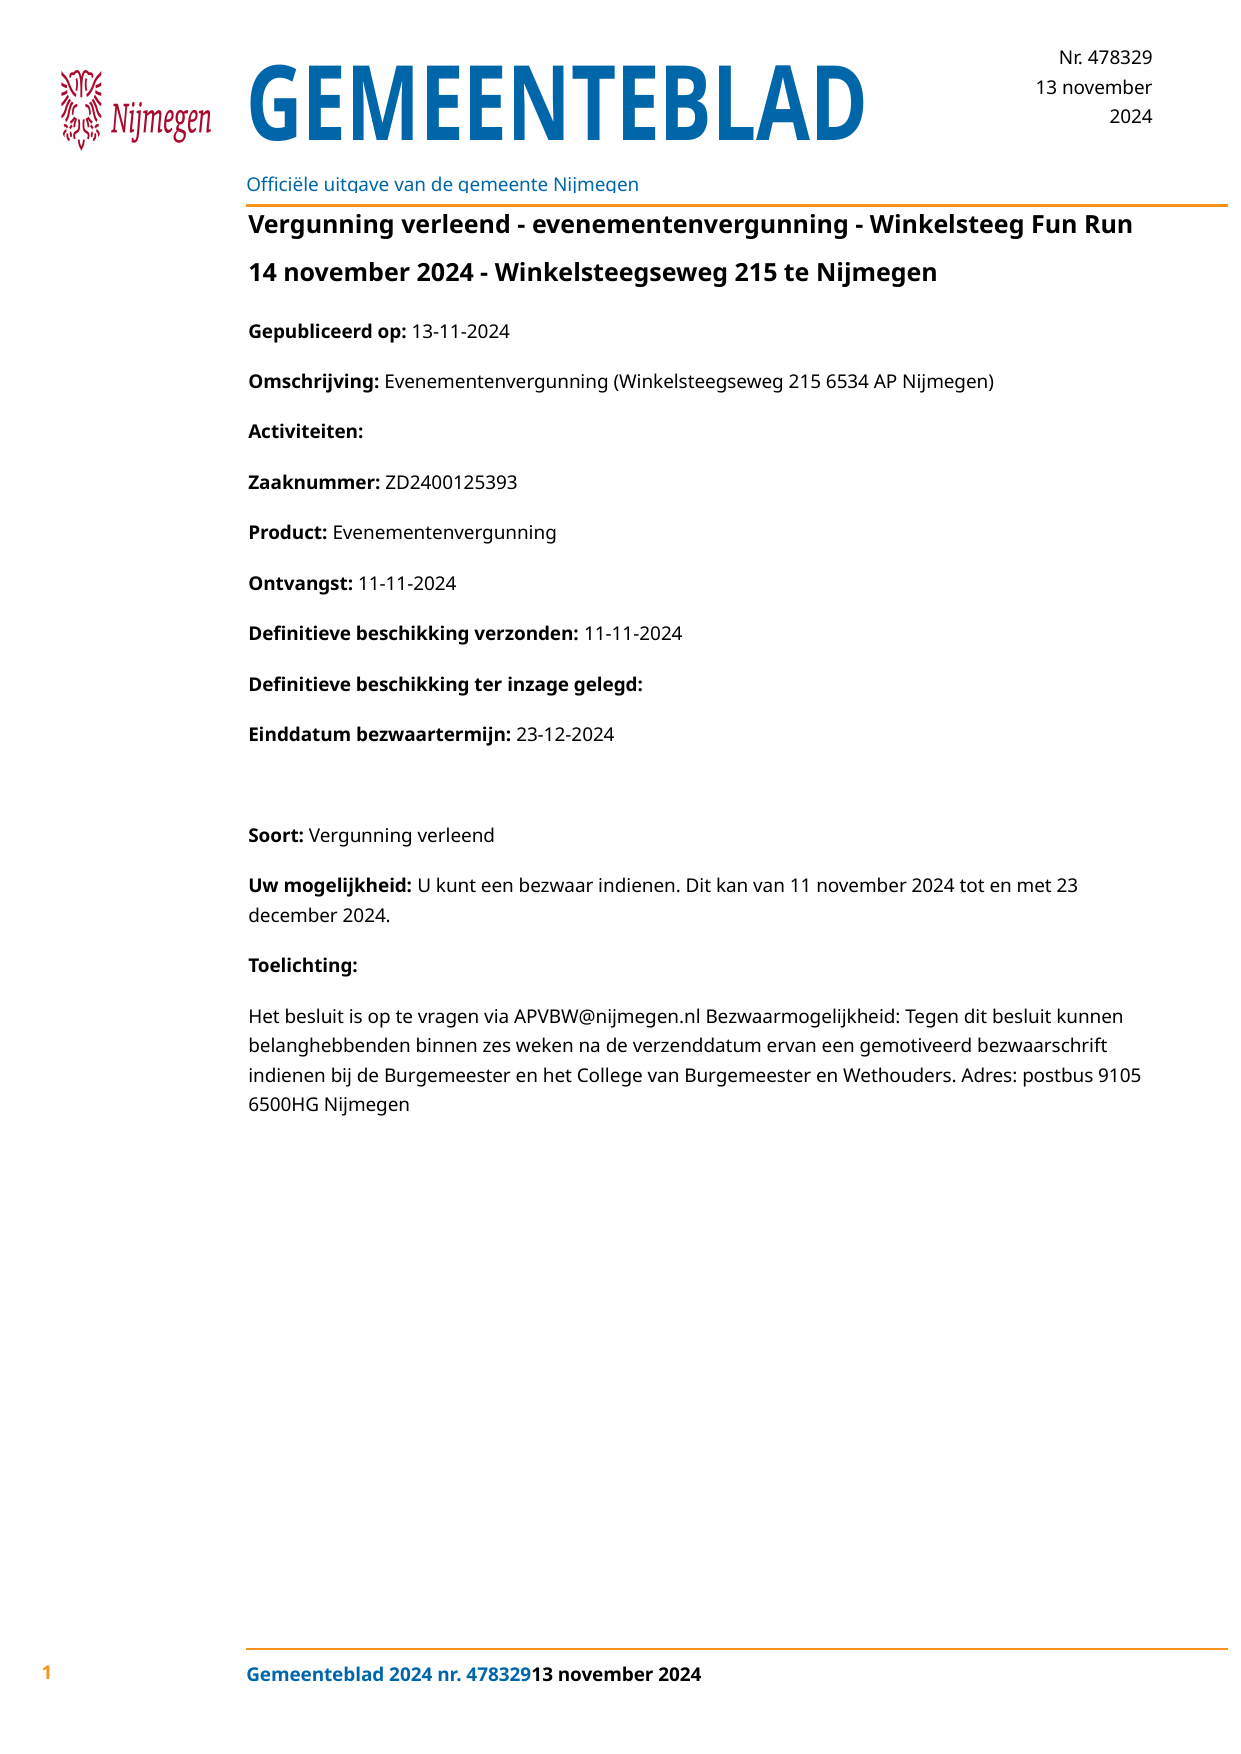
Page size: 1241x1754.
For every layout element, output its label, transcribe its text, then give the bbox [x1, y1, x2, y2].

text Ontvangst: 11-11-2024 [248, 570, 1152, 596]
text Toelichting: [248, 952, 1152, 978]
text Product: Evenementenvergunning [248, 519, 1152, 545]
text Omschrijving: Evenementenvergunning (Winkelsteegseweg 215 6534 AP Nijmegen) [248, 368, 1152, 394]
text Activiteiten: [248, 419, 1152, 444]
picture [41, 47, 231, 172]
text Soort: Vergunning verleend [248, 822, 1152, 848]
text Gepubliceerd op: 13-11-2024 [248, 318, 1152, 344]
text Het besluit is op te vragen via APVBW@nijmegen.nl Bezwaarmogelijkheid: Tegen dit besluit kunnen belanghebbenden binnen zes weken na de verzenddatum ervan een gemotiveerd bezwaarschrift indienen bij de Burgemeester en het College van Burgemeester en Wethouders. Adres: postbus 9105 6500HG Nijmegen [248, 1003, 1152, 1117]
text Zaaknummer: ZD2400125393 [248, 469, 1152, 495]
text Definitieve beschikking ter inzage gelegd: [248, 671, 1152, 697]
text Uw mogelijkheid: U kunt een bezwaar indienen. Dit kan van 11 november 2024 tot en met 23 december 2024. [248, 872, 1152, 928]
text Vergunning verleend - evenementenvergunning - Winkelsteeg Fun Run 14 november 2024 - Winkelsteegseweg 215 te Nijmegen [248, 207, 1152, 288]
text Einddatum bezwaartermijn: 23-12-2024 [248, 721, 1152, 747]
text Definitieve beschikking verzonden: 11-11-2024 [248, 620, 1152, 646]
